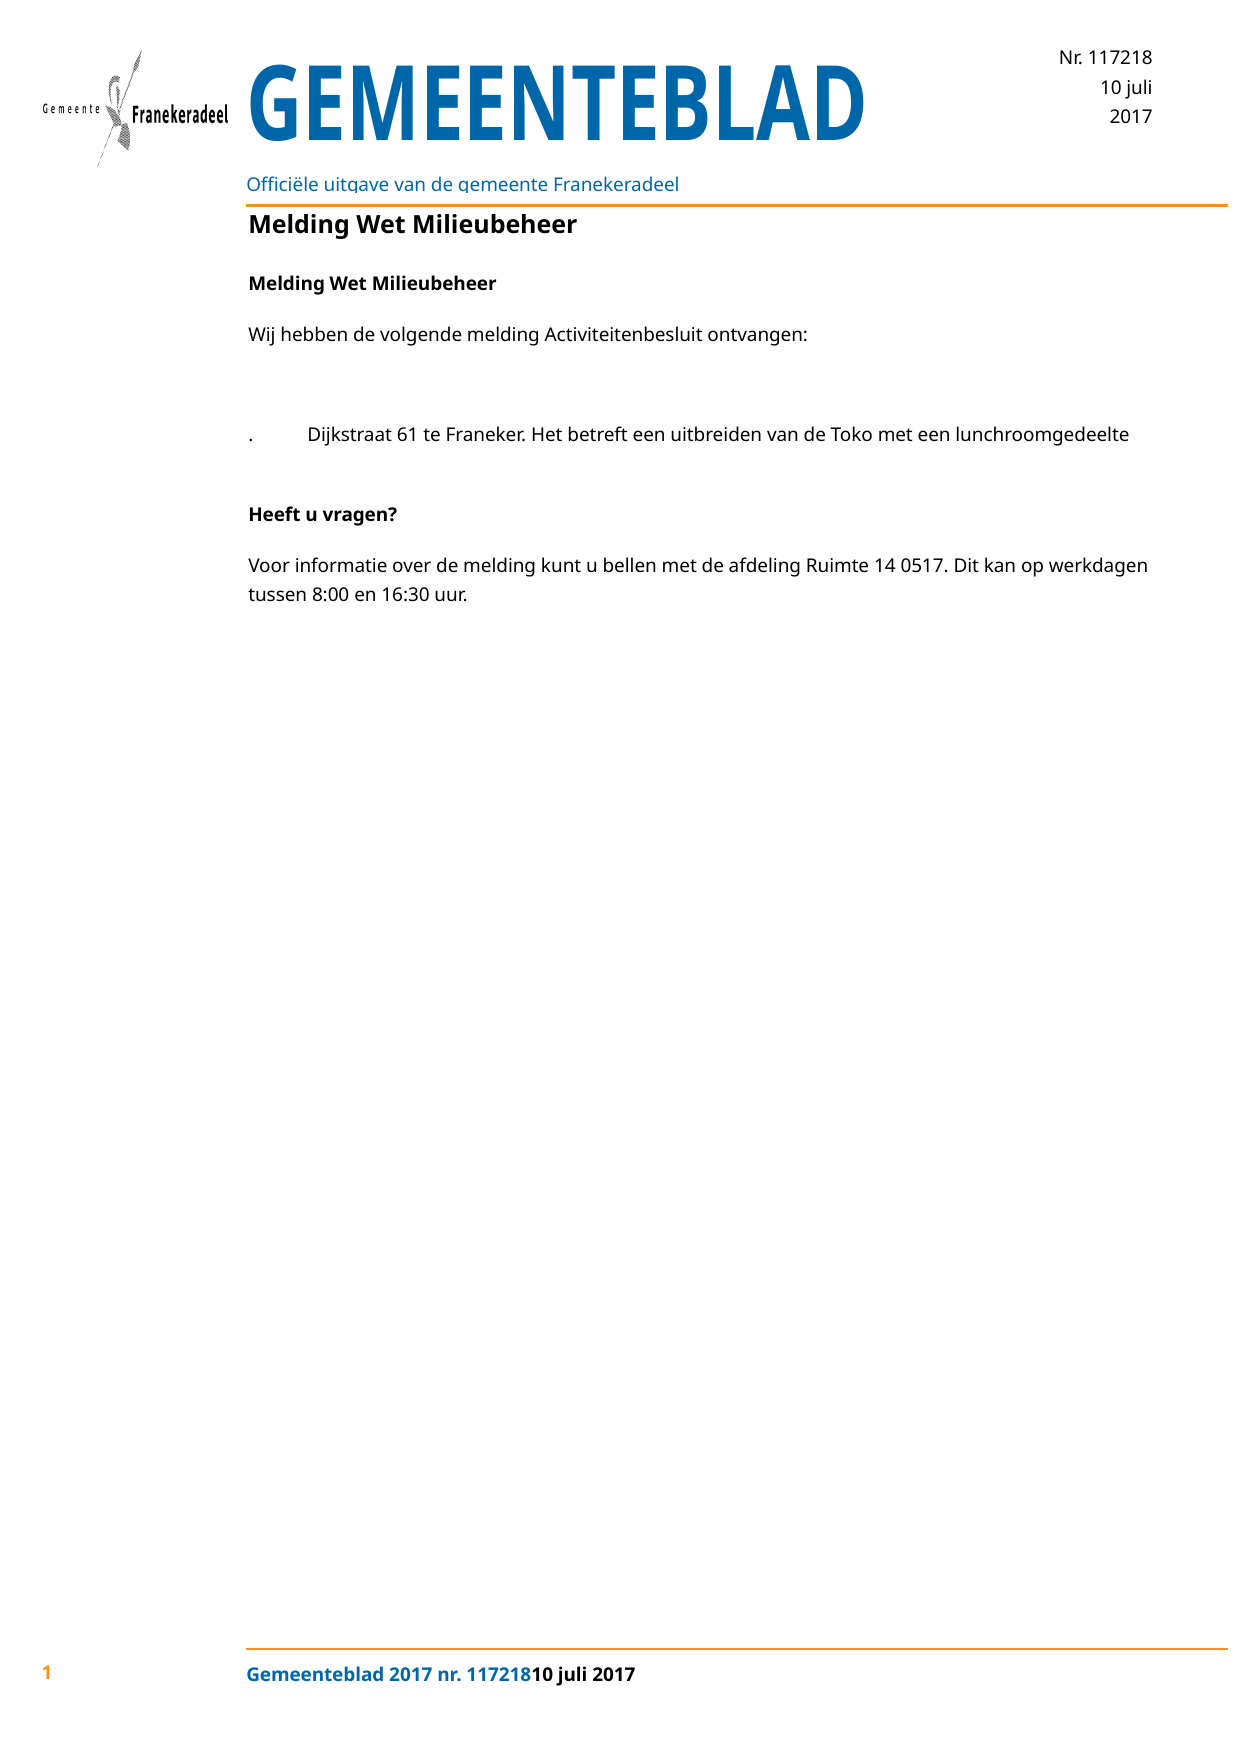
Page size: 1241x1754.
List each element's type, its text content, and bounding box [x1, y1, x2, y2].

text Wij hebben de volgende melding Activiteitenbesluit ontvangen: [248, 321, 1152, 346]
text Melding Wet Milieubeheer [248, 270, 1152, 296]
picture [41, 47, 231, 172]
text Heeft u vragen? [248, 502, 1152, 527]
text Melding Wet Milieubeheer [248, 207, 1152, 241]
list Dijkstraat 61 te Franeker. Het betreft een uitbreiden van de Toko met een lunchroomgedeelte [248, 422, 1152, 447]
text Voor informatie over de melding kunt u bellen met de afdeling Ruimte 14 0517. Dit kan op werkdagen tussen 8:00 en 16:30 uur. [248, 552, 1152, 607]
